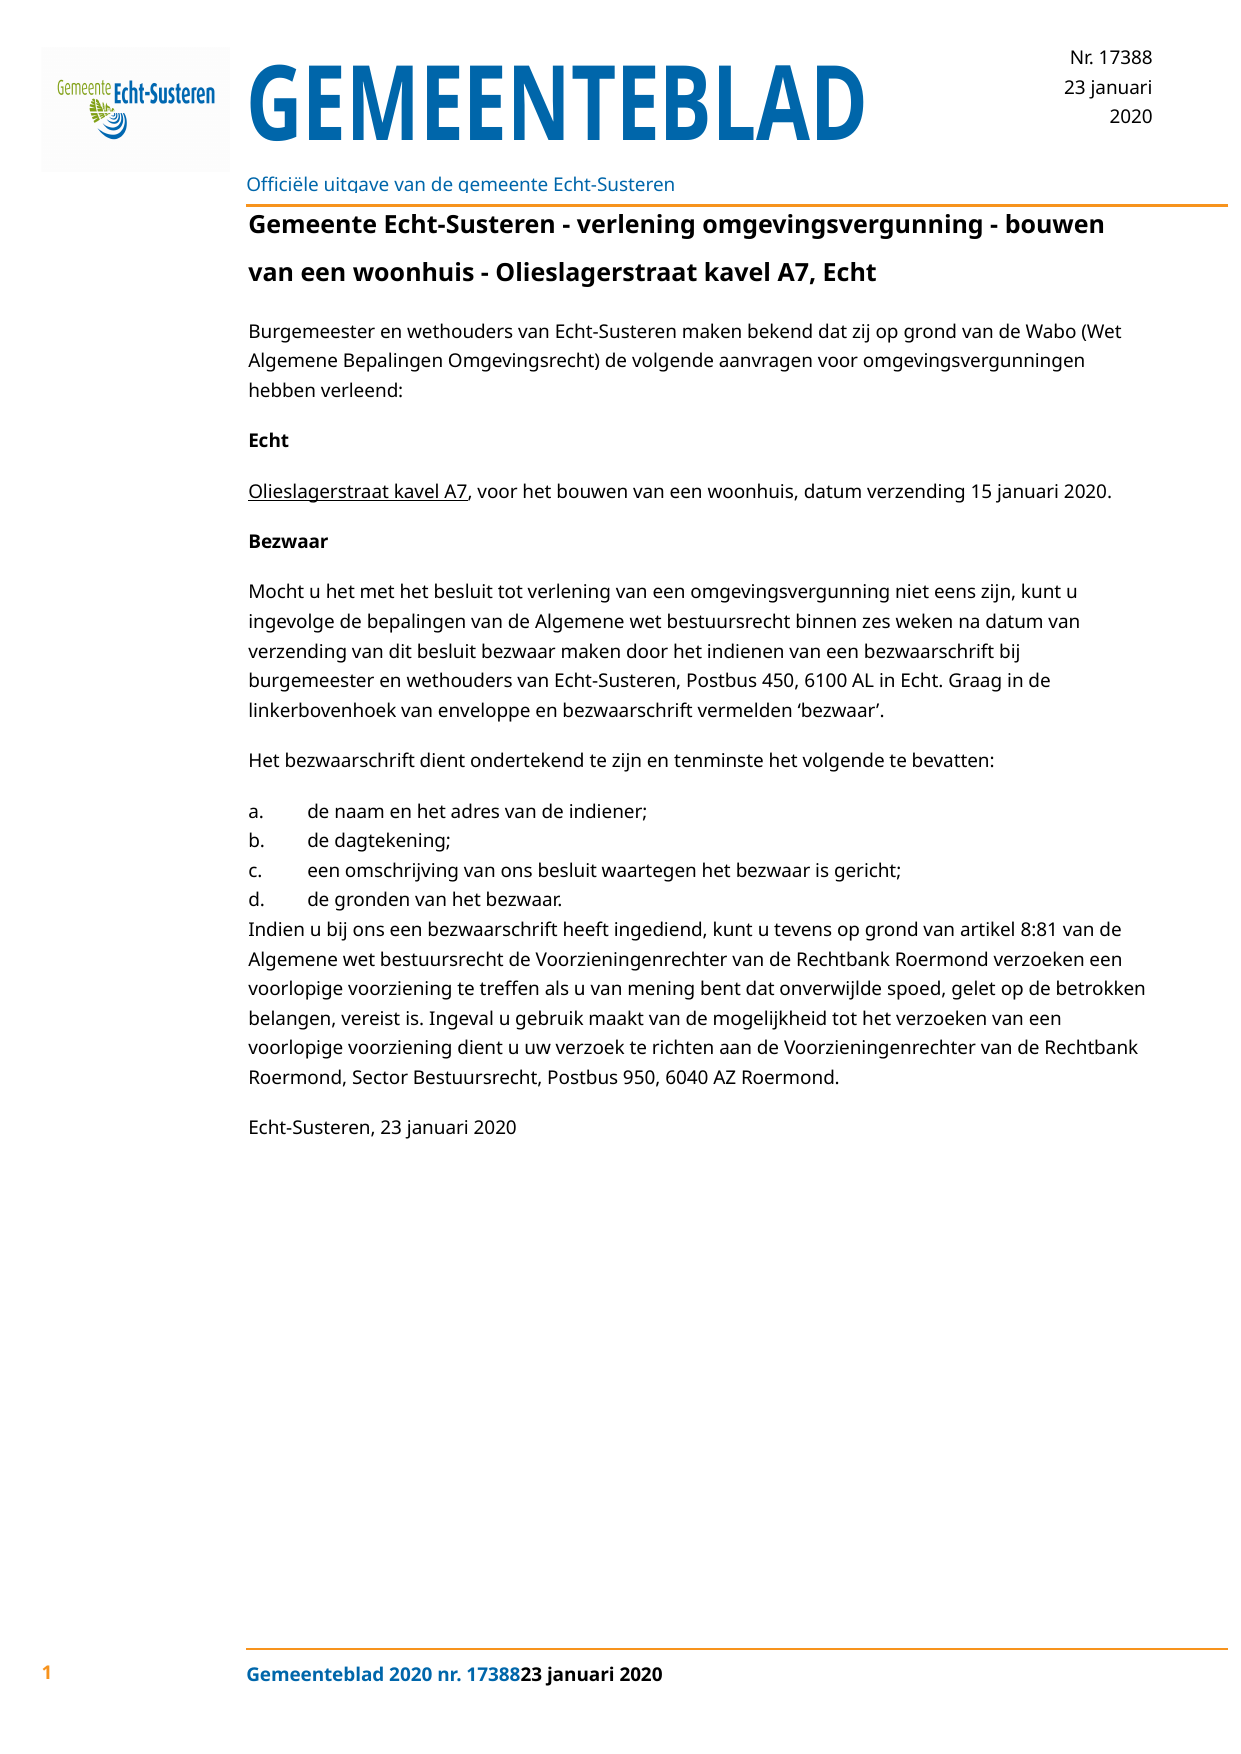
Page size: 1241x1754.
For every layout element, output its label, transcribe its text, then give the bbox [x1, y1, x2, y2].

text Burgemeester en wethouders van Echt-Susteren maken bekend dat zij op grond van de Wabo (Wet Algemene Bepalingen Omgevingsrecht) de volgende aanvragen voor omgevingsvergunningen hebben verleend: [248, 318, 1152, 403]
list de gronden van het bezwaar. [248, 887, 1152, 912]
text Echt [248, 427, 1152, 453]
text Echt-Susteren, 23 januari 2020 [248, 1114, 1152, 1140]
list de dagtekening; [248, 827, 1152, 853]
picture [41, 47, 231, 172]
text Bezwaar [248, 528, 1152, 554]
text Indien u bij ons een bezwaarschrift heeft ingediend, kunt u tevens op grond van artikel 8:81 van de Algemene wet bestuursrecht de Voorzieningenrechter van de Rechtbank Roermond verzoeken een voorlopige voorziening te treffen als u van mening bent dat onverwijlde spoed, gelet op de betrokken belangen, vereist is. Ingeval u gebruik maakt van de mogelijkheid tot het verzoeken van een voorlopige voorziening dient u uw verzoek te richten aan de Voorzieningenrechter van de Rechtbank Roermond, Sector Bestuursrecht, Postbus 950, 6040 AZ Roermond. [248, 916, 1152, 1090]
text Gemeente Echt-Susteren - verlening omgevingsvergunning - bouwen van een woonhuis - Olieslagerstraat kavel A7, Echt [248, 207, 1152, 288]
text Mocht u het met het besluit tot verlening van een omgevingsvergunning niet eens zijn, kunt u ingevolge de bepalingen van de Algemene wet bestuursrecht binnen zes weken na datum van verzending van dit besluit bezwaar maken door het indienen van een bezwaarschrift bij burgemeester en wethouders van Echt-Susteren, Postbus 450, 6100 AL in Echt. Graag in de linkerbovenhoek van enveloppe en bezwaarschrift vermelden ‘bezwaar’. [248, 579, 1152, 723]
list de naam en het adres van de indiener; [248, 798, 1152, 824]
list een omschrijving van ons besluit waartegen het bezwaar is gericht; [248, 857, 1152, 883]
text Olieslagerstraat kavel A7, voor het bouwen van een woonhuis, datum verzending 15 januari 2020. [248, 478, 1152, 504]
text Het bezwaarschrift dient ondertekend te zijn en tenminste het volgende te bevatten: [248, 747, 1152, 773]
